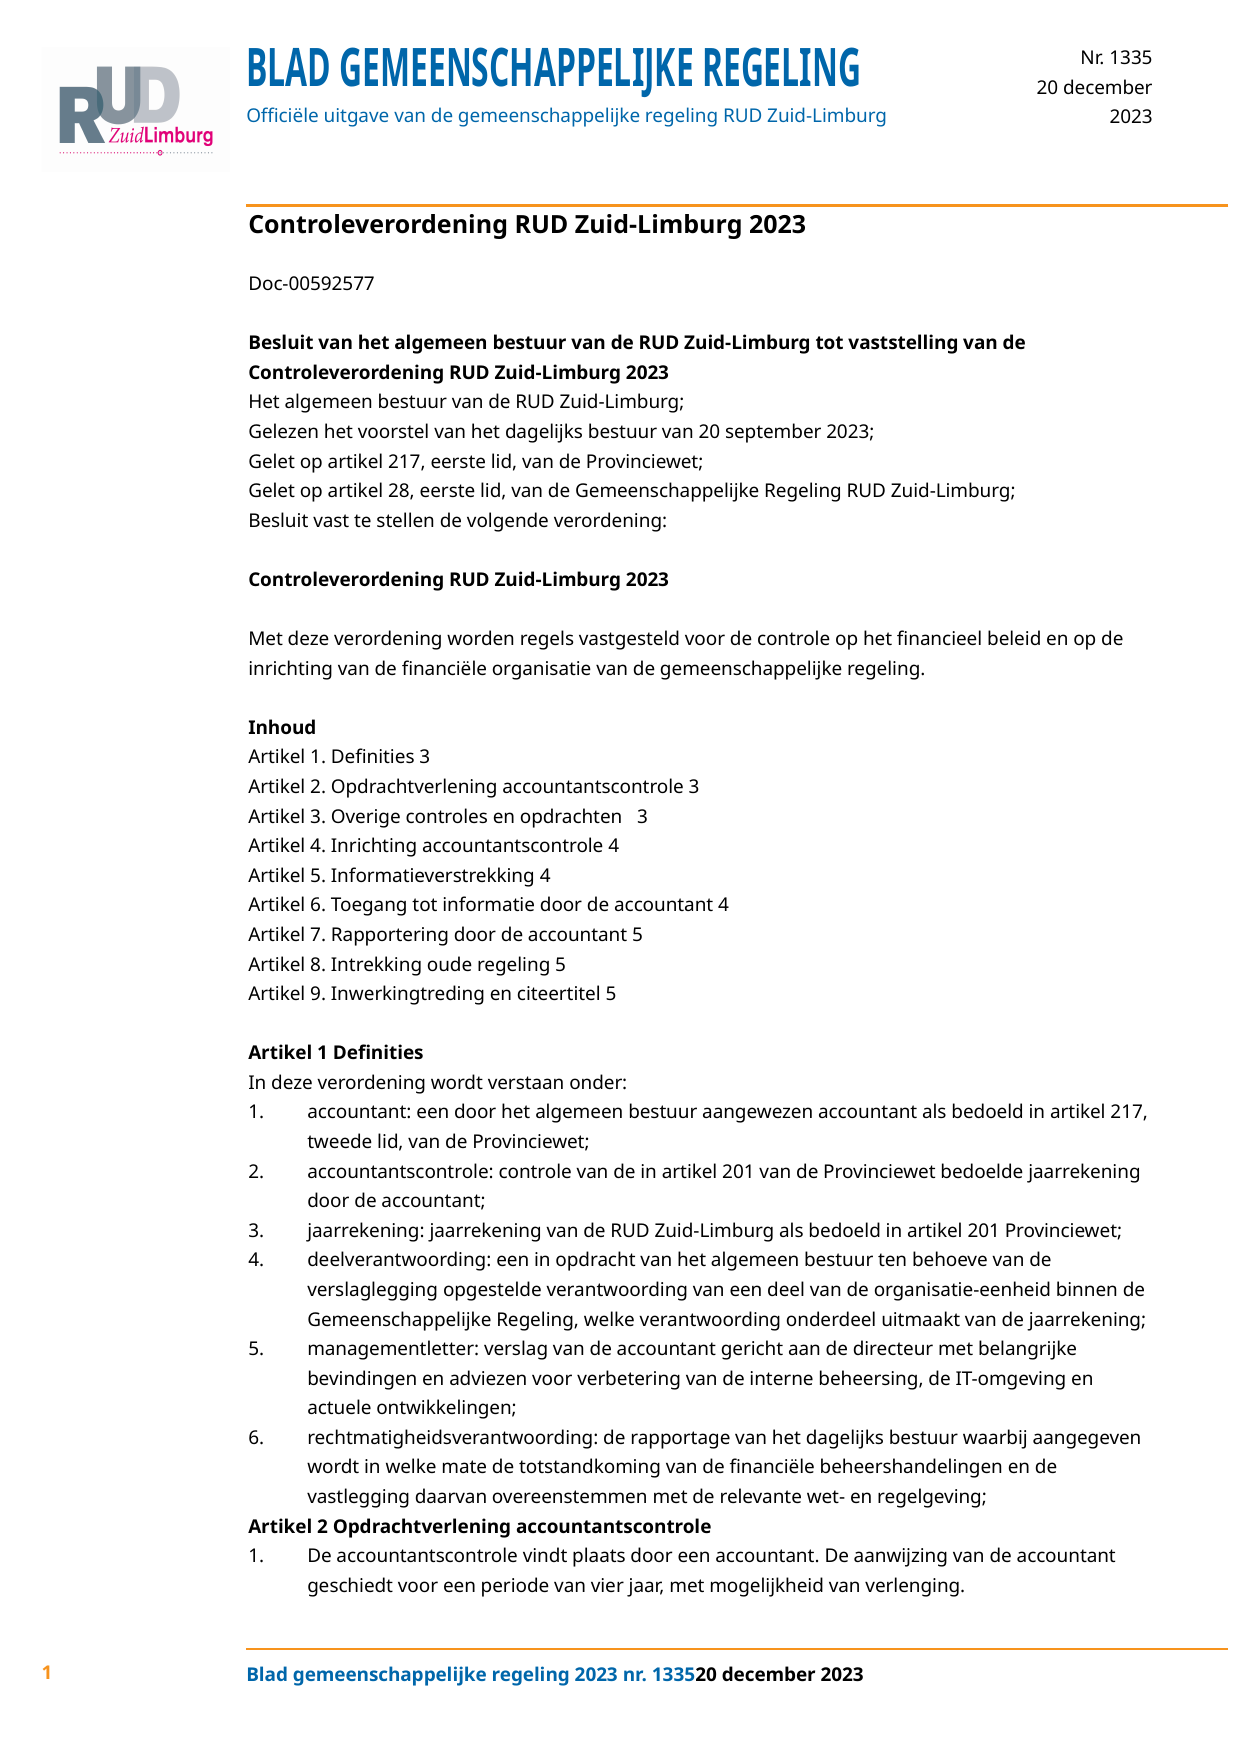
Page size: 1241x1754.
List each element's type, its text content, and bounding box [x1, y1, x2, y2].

list deelverantwoording: een in opdracht van het algemeen bestuur ten behoeve van de verslaglegging opgestelde verantwoording van een deel van de organisatie-eenheid binnen de Gemeenschappelijke Regeling, welke verantwoording onderdeel uitmaakt van de jaarrekening; [248, 1247, 1152, 1331]
text Besluit vast te stellen de volgende verordening: [248, 507, 1152, 533]
text In deze verordening wordt verstaan onder: [248, 1069, 1152, 1095]
list managementletter: verslag van de accountant gericht aan de directeur met belangrijke bevindingen en adviezen voor verbetering van de interne beheersing, de IT-omgeving en actuele ontwikkelingen; [248, 1335, 1152, 1420]
text Gelet op artikel 217, eerste lid, van de Provinciewet; [248, 448, 1152, 473]
text Met deze verordening worden regels vastgesteld voor de controle op het financieel beleid en op de inrichting van de financiële organisatie van de gemeenschappelijke regeling. [248, 625, 1152, 681]
list rechtmatigheidsverantwoording: de rapportage van het dagelijks bestuur waarbij aangegeven wordt in welke mate de totstandkoming van de financiële beheershandelingen en de vastlegging daarvan overeenstemmen met de relevante wet- en regelgeving; [248, 1424, 1152, 1509]
text Doc-00592577 [248, 270, 1152, 296]
text Het algemeen bestuur van de RUD Zuid-Limburg; [248, 389, 1152, 414]
text Gelezen het voorstel van het dagelijks bestuur van 20 september 2023; [248, 418, 1152, 444]
text Artikel 4. Inrichting accountantscontrole 4 [248, 832, 1152, 858]
text Artikel 2. Opdrachtverlening accountantscontrole 3 [248, 773, 1152, 799]
text Inhoud [248, 714, 1152, 740]
text Artikel 1 Definities [248, 1039, 1152, 1065]
text Gelet op artikel 28, eerste lid, van de Gemeenschappelijke Regeling RUD Zuid-Limburg; [248, 477, 1152, 503]
text Artikel 7. Rapportering door de accountant 5 [248, 921, 1152, 947]
text Controleverordening RUD Zuid-Limburg 2023 [248, 207, 1152, 241]
text Artikel 1. Definities 3 [248, 744, 1152, 769]
text Besluit van het algemeen bestuur van de RUD Zuid-Limburg tot vaststelling van de Controleverordening RUD Zuid-Limburg 2023 [248, 329, 1152, 385]
list De accountantscontrole vindt plaats door een accountant. De aanwijzing van de accountant geschiedt voor een periode van vier jaar, met mogelijkheid van verlenging. [248, 1542, 1152, 1598]
list jaarrekening: jaarrekening van de RUD Zuid-Limburg als bedoeld in artikel 201 Provinciewet; [248, 1217, 1152, 1243]
text Artikel 2 Opdrachtverlening accountantscontrole [248, 1513, 1152, 1538]
text Artikel 9. Inwerkingtreding en citeertitel 5 [248, 980, 1152, 1006]
list accountant: een door het algemeen bestuur aangewezen accountant als bedoeld in artikel 217, tweede lid, van de Provinciewet; [248, 1099, 1152, 1154]
text Artikel 5. Informatieverstrekking 4 [248, 862, 1152, 888]
text Controleverordening RUD Zuid-Limburg 2023 [248, 566, 1152, 592]
picture [41, 47, 231, 172]
text Artikel 3. Overige controles en opdrachten 3 [248, 803, 1152, 828]
text Artikel 8. Intrekking oude regeling 5 [248, 951, 1152, 976]
text Artikel 6. Toegang tot informatie door de accountant 4 [248, 892, 1152, 917]
list accountantscontrole: controle van de in artikel 201 van de Provinciewet bedoelde jaarrekening door de accountant; [248, 1158, 1152, 1213]
